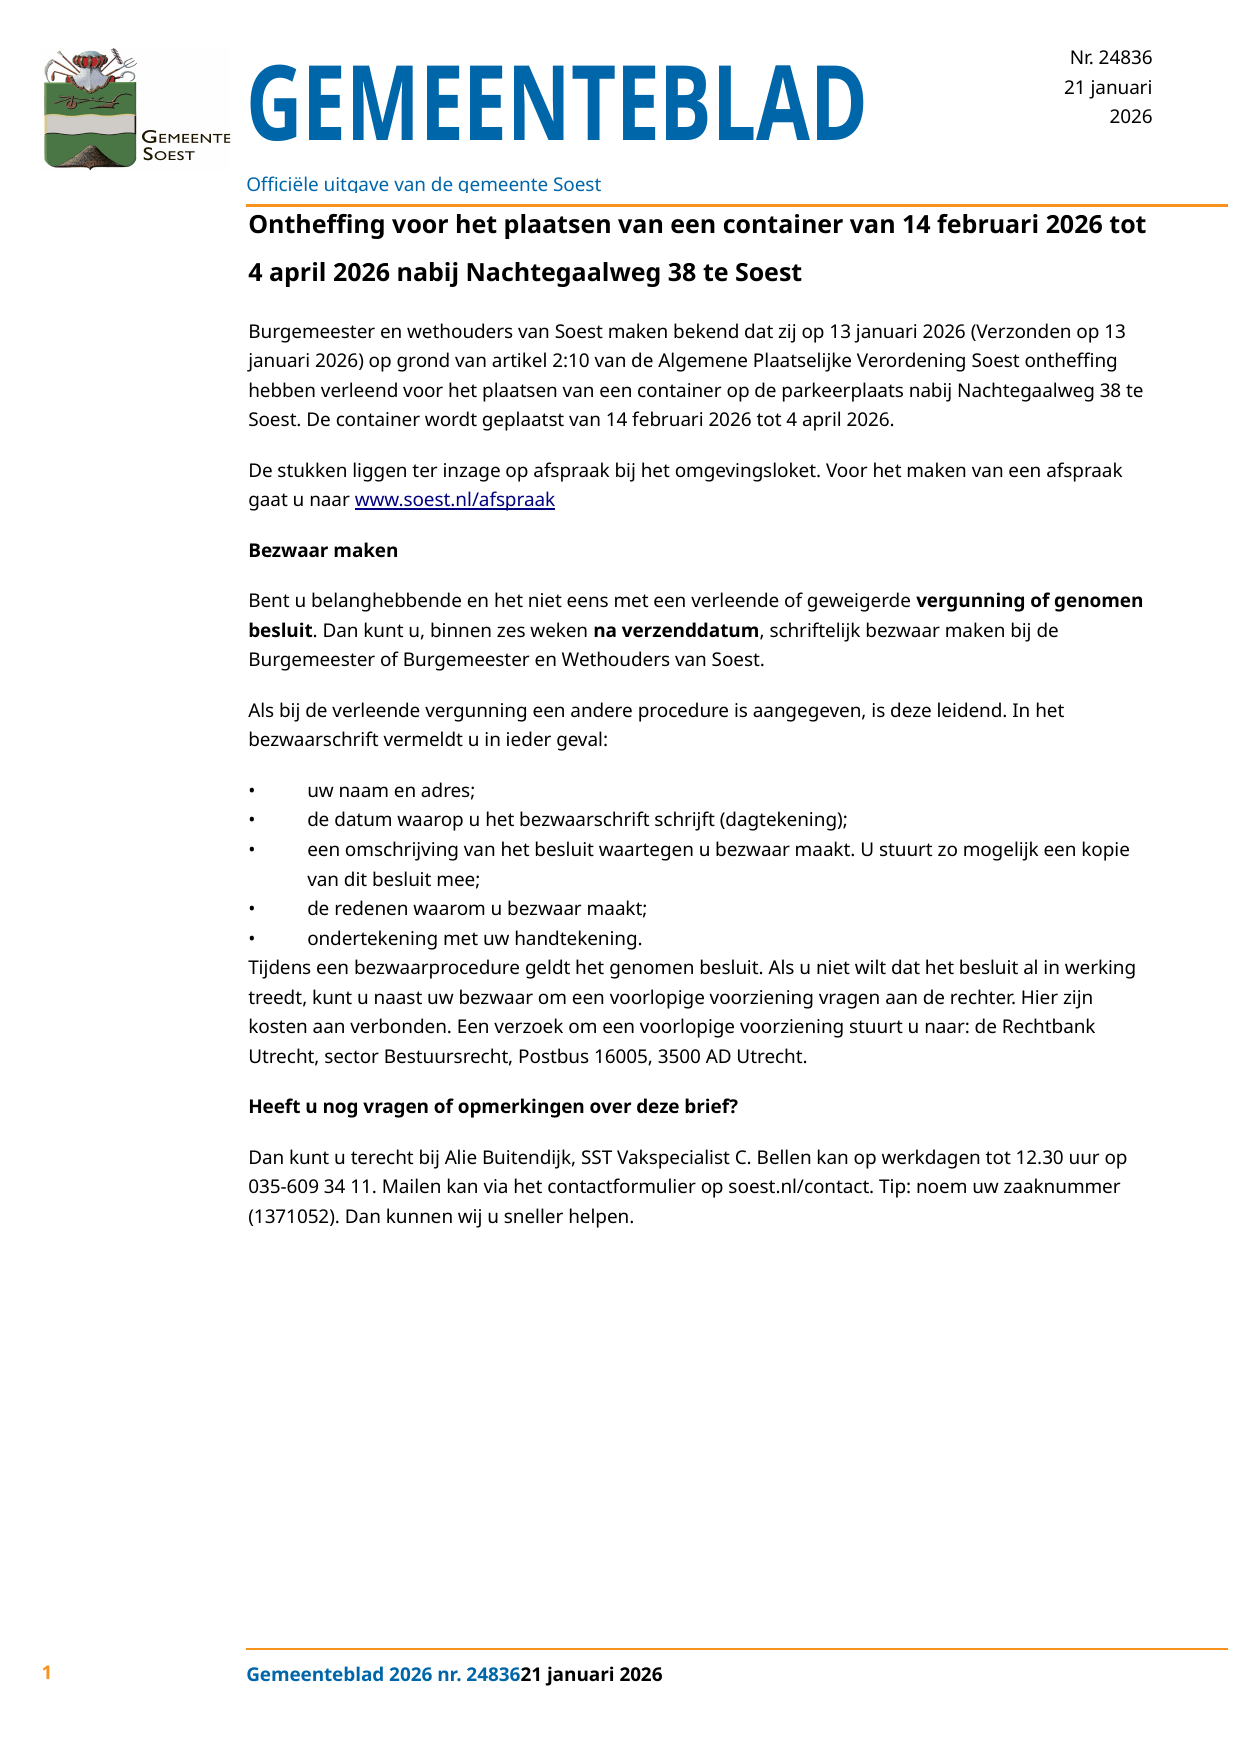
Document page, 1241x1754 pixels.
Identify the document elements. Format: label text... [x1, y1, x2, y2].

list ondertekening met uw handtekening. [248, 925, 1152, 951]
list de redenen waarom u bezwaar maakt; [248, 895, 1152, 921]
picture [41, 47, 231, 172]
text Heeft u nog vragen of opmerkingen over deze brief? [248, 1094, 1152, 1119]
text Burgemeester en wethouders van Soest maken bekend dat zij op 13 januari 2026 (Verzonden op 13 januari 2026) op grond van artikel 2:10 van de Algemene Plaatselijke Verordening Soest ontheffing hebben verleend voor het plaatsen van een container op de parkeerplaats nabij Nachtegaalweg 38 te Soest. De container wordt geplaatst van 14 februari 2026 tot 4 april 2026. [248, 318, 1152, 432]
text Bent u belanghebbende en het niet eens met een verleende of geweigerde vergunning of genomen besluit. Dan kunt u, binnen zes weken na verzenddatum, schriftelijk bezwaar maken bij de Burgemeester of Burgemeester en Wethouders van Soest. [248, 587, 1152, 672]
text Dan kunt u terecht bij Alie Buitendijk, SST Vakspecialist C. Bellen kan op werkdagen tot 12.30 uur op 035-609 34 11. Mailen kan via het contactformulier op soest.nl/contact. Tip: noem uw zaaknummer (1371052). Dan kunnen wij u sneller helpen. [248, 1144, 1152, 1229]
text De stukken liggen ter inzage op afspraak bij het omgevingsloket. Voor het maken van een afspraak gaat u naar www.soest.nl/afspraak [248, 457, 1152, 512]
text Bezwaar maken [248, 537, 1152, 563]
list uw naam en adres; [248, 777, 1152, 803]
list een omschrijving van het besluit waartegen u bezwaar maakt. U stuurt zo mogelijk een kopie van dit besluit mee; [248, 836, 1152, 892]
list de datum waarop u het bezwaarschrift schrijft (dagtekening); [248, 807, 1152, 832]
text Als bij de verleende vergunning een andere procedure is aangegeven, is deze leidend. In het bezwaarschrift vermeldt u in ieder geval: [248, 697, 1152, 752]
text Tijdens een bezwaarprocedure geldt het genomen besluit. Als u niet wilt dat het besluit al in werking treedt, kunt u naast uw bezwaar om een voorlopige voorziening vragen aan de rechter. Hier zijn kosten aan verbonden. Een verzoek om een voorlopige voorziening stuurt u naar: de Rechtbank Utrecht, sector Bestuursrecht, Postbus 16005, 3500 AD Utrecht. [248, 954, 1152, 1069]
text Ontheffing voor het plaatsen van een container van 14 februari 2026 tot 4 april 2026 nabij Nachtegaalweg 38 te Soest [248, 207, 1152, 288]
